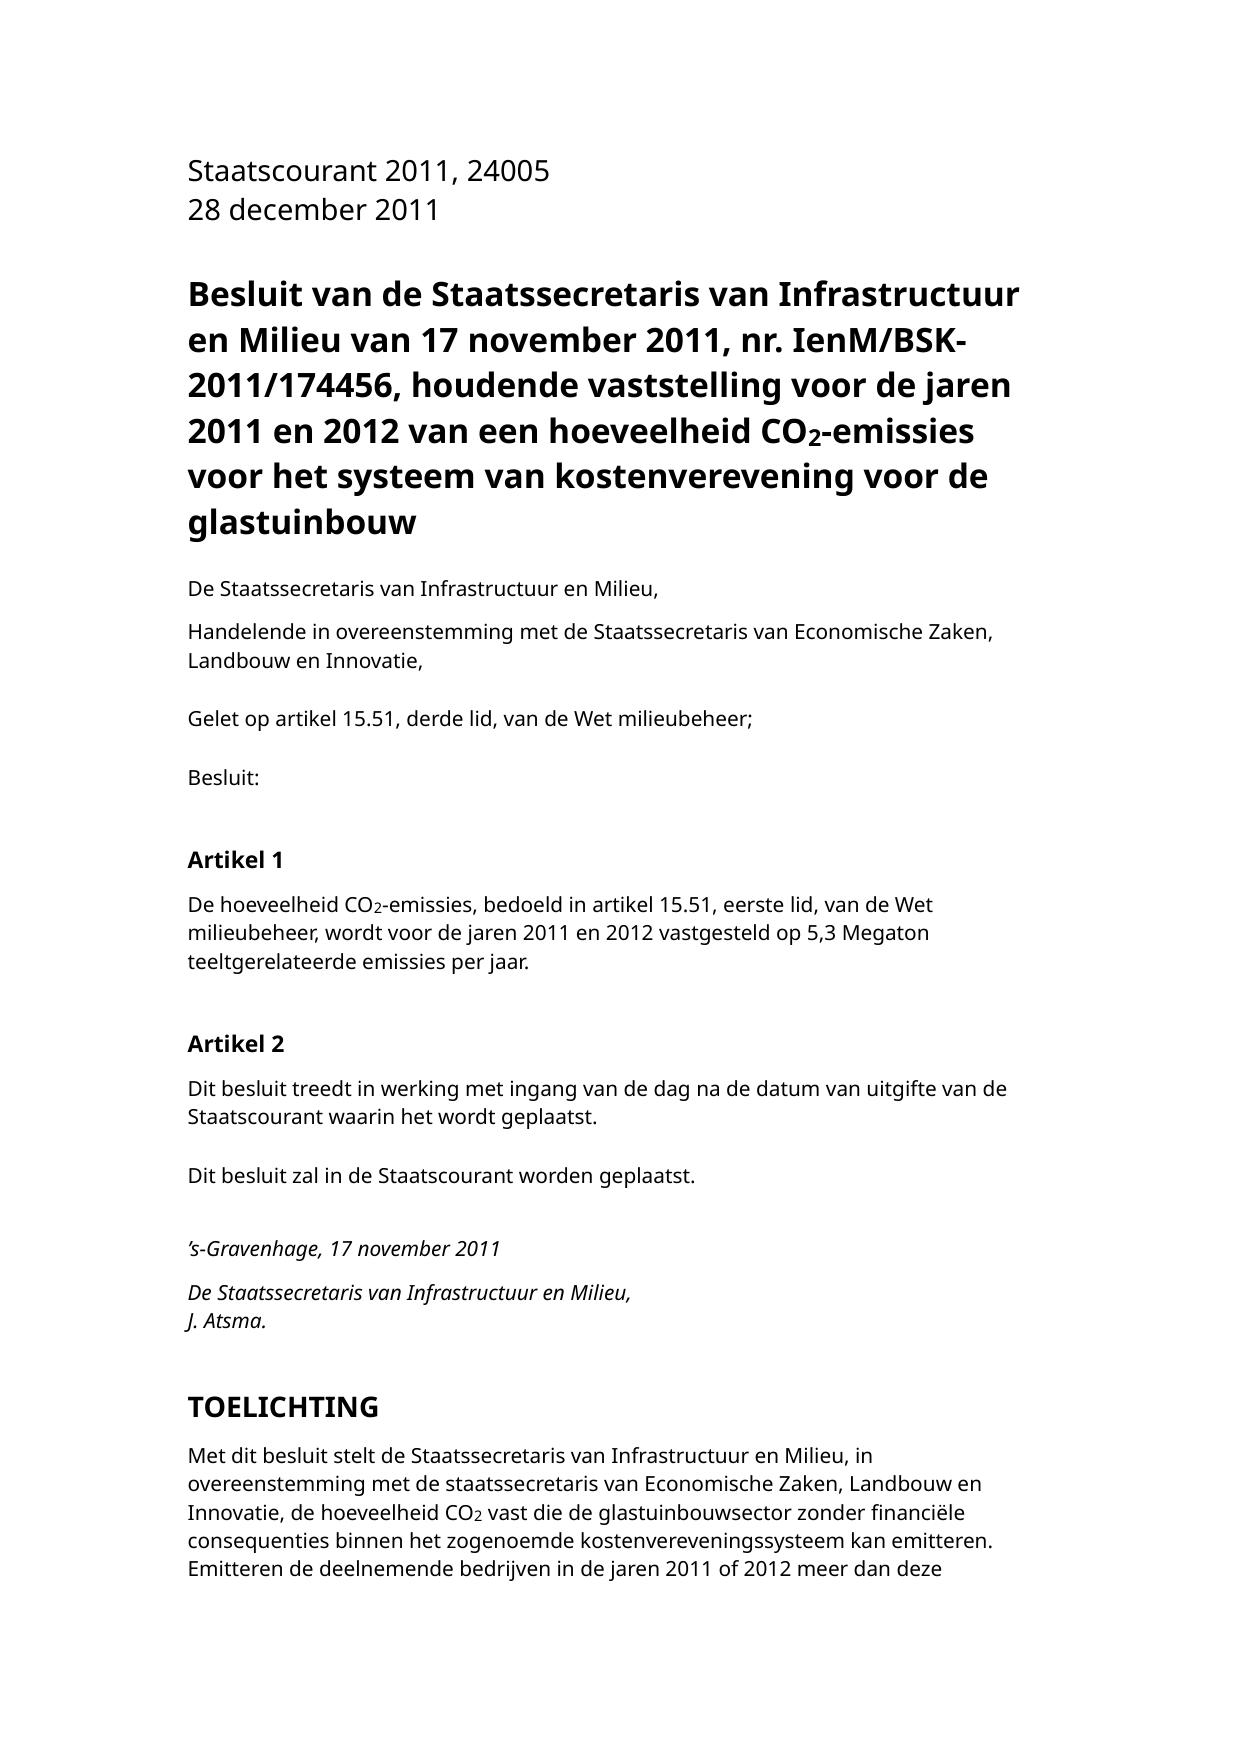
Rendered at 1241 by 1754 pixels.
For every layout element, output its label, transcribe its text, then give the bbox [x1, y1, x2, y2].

text J. Atsma. [187, 1306, 1053, 1334]
text Dit besluit zal in de Staatscourant worden geplaatst. [187, 1161, 1053, 1189]
text Dit besluit treedt in werking met ingang van de dag na de datum van uitgifte van de Staatscourant waarin het wordt geplaatst. [187, 1074, 1053, 1131]
text Besluit: [187, 763, 1053, 791]
text De hoeveelheid CO2-emissies, bedoeld in artikel 15.51, eerste lid, van de Wet milieubeheer, wordt voor de jaren 2011 en 2012 vastgesteld op 5,3 Megaton teeltgerelateerde emissies per jaar. [187, 890, 1053, 975]
text 28 december 2011 [187, 190, 1053, 229]
text Handelende in overeenstemming met de Staatssecretaris van Economische Zaken, Landbouw en Innovatie, [187, 617, 1053, 674]
text ’s-Gravenhage, 17 november 2011 [187, 1234, 1053, 1263]
subtitle Besluit van de Staatssecretaris van Infrastructuur en Milieu van 17 november 2011, nr. IenM/BSK-2011/174456, houdende vaststelling voor de jaren 2011 en 2012 van een hoeveelheid CO2-emissies voor het systeem van kostenverevening voor de glastuinbouw [187, 271, 1053, 544]
subtitle TOELICHTING [187, 1387, 1053, 1426]
text De Staatssecretaris van Infrastructuur en Milieu, [187, 1278, 1053, 1306]
text De Staatssecretaris van Infrastructuur en Milieu, [187, 574, 1053, 602]
subtitle Artikel 1 [187, 844, 1053, 875]
text Gelet op artikel 15.51, derde lid, van de Wet milieubeheer; [187, 704, 1053, 733]
text Met dit besluit stelt de Staatssecretaris van Infrastructuur en Milieu, in overeenstemming met de staatssecretaris van Economische Zaken, Landbouw en Innovatie, de hoeveelheid CO2 vast die de glastuinbouwsector zonder financiële consequenties binnen het zogenoemde kostenvereveningssysteem kan emitteren. Emitteren de deelnemende bedrijven in de jaren 2011 of 2012 meer dan deze [187, 1441, 1053, 1583]
subtitle Artikel 2 [187, 1028, 1053, 1059]
text Staatscourant 2011, 24005 [187, 150, 1053, 190]
